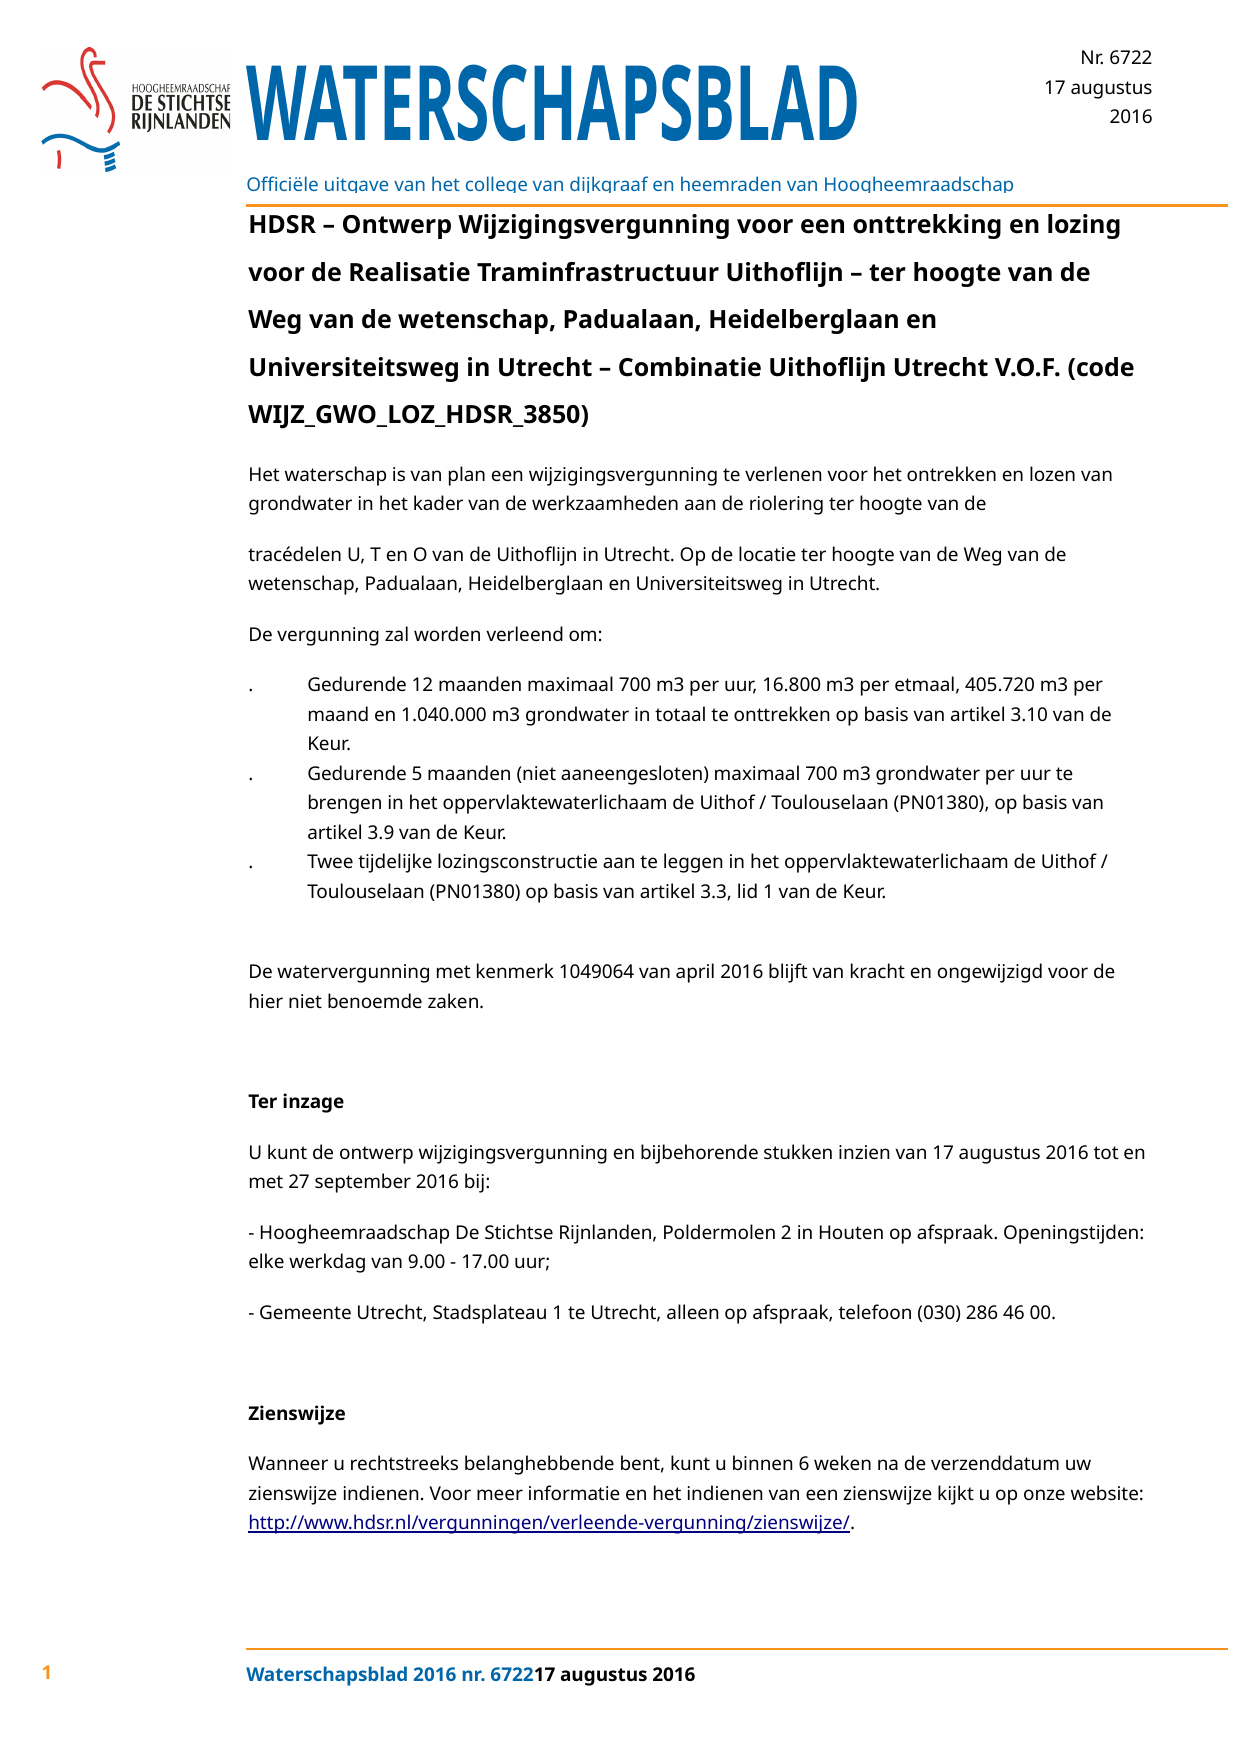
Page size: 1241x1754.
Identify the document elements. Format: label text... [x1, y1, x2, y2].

list Gedurende 5 maanden (niet aaneengesloten) maximaal 700 m3 grondwater per uur te brengen in het oppervlaktewaterlichaam de Uithof / Toulouselaan (PN01380), op basis van artikel 3.9 van de Keur. [248, 760, 1152, 845]
list Twee tijdelijke lozingsconstructie aan te leggen in het oppervlaktewaterlichaam de Uithof / Toulouselaan (PN01380) op basis van artikel 3.3, lid 1 van de Keur. [248, 849, 1152, 904]
text tracédelen U, T en O van de Uithoflijn in Utrecht. Op de locatie ter hoogte van de Weg van de wetenschap, Padualaan, Heidelberglaan en Universiteitsweg in Utrecht. [248, 541, 1152, 596]
picture [41, 47, 231, 172]
list Gedurende 12 maanden maximaal 700 m3 per uur, 16.800 m3 per etmaal, 405.720 m3 per maand en 1.040.000 m3 grondwater in totaal te onttrekken op basis van artikel 3.10 van de Keur. [248, 671, 1152, 756]
text HDSR – Ontwerp Wijzigingsvergunning voor een onttrekking en lozing voor de Realisatie Traminfrastructuur Uithoflijn – ter hoogte van de Weg van de wetenschap, Padualaan, Heidelberglaan en Universiteitsweg in Utrecht – Combinatie Uithoflijn Utrecht V.O.F. (code WIJZ_GWO_LOZ_HDSR_3850) [248, 207, 1152, 431]
text U kunt de ontwerp wijzigingsvergunning en bijbehorende stukken inzien van 17 augustus 2016 tot en met 27 september 2016 bij: [248, 1139, 1152, 1194]
text Zienswijze [248, 1400, 1152, 1426]
text De watervergunning met kenmerk 1049064 van april 2016 blijft van kracht en ongewijzigd voor de hier niet benoemde zaken. [248, 958, 1152, 1013]
text De vergunning zal worden verleend om: [248, 621, 1152, 646]
text Het waterschap is van plan een wijzigingsvergunning te verlenen voor het ontrekken en lozen van grondwater in het kader van de werkzaamheden aan de riolering ter hoogte van de [248, 461, 1152, 516]
text - Gemeente Utrecht, Stadsplateau 1 te Utrecht, alleen op afspraak, telefoon (030) 286 46 00. [248, 1299, 1152, 1325]
text Wanneer u rechtstreeks belanghebbende bent, kunt u binnen 6 weken na de verzenddatum uw zienswijze indienen. Voor meer informatie en het indienen van een zienswijze kijkt u op onze website: http://www.hdsr.nl/vergunningen/verleende-vergunning/zienswijze/. [248, 1450, 1152, 1535]
text - Hoogheemraadschap De Stichtse Rijnlanden, Poldermolen 2 in Houten op afspraak. Openingstijden: elke werkdag van 9.00 - 17.00 uur; [248, 1219, 1152, 1274]
text Ter inzage [248, 1089, 1152, 1114]
